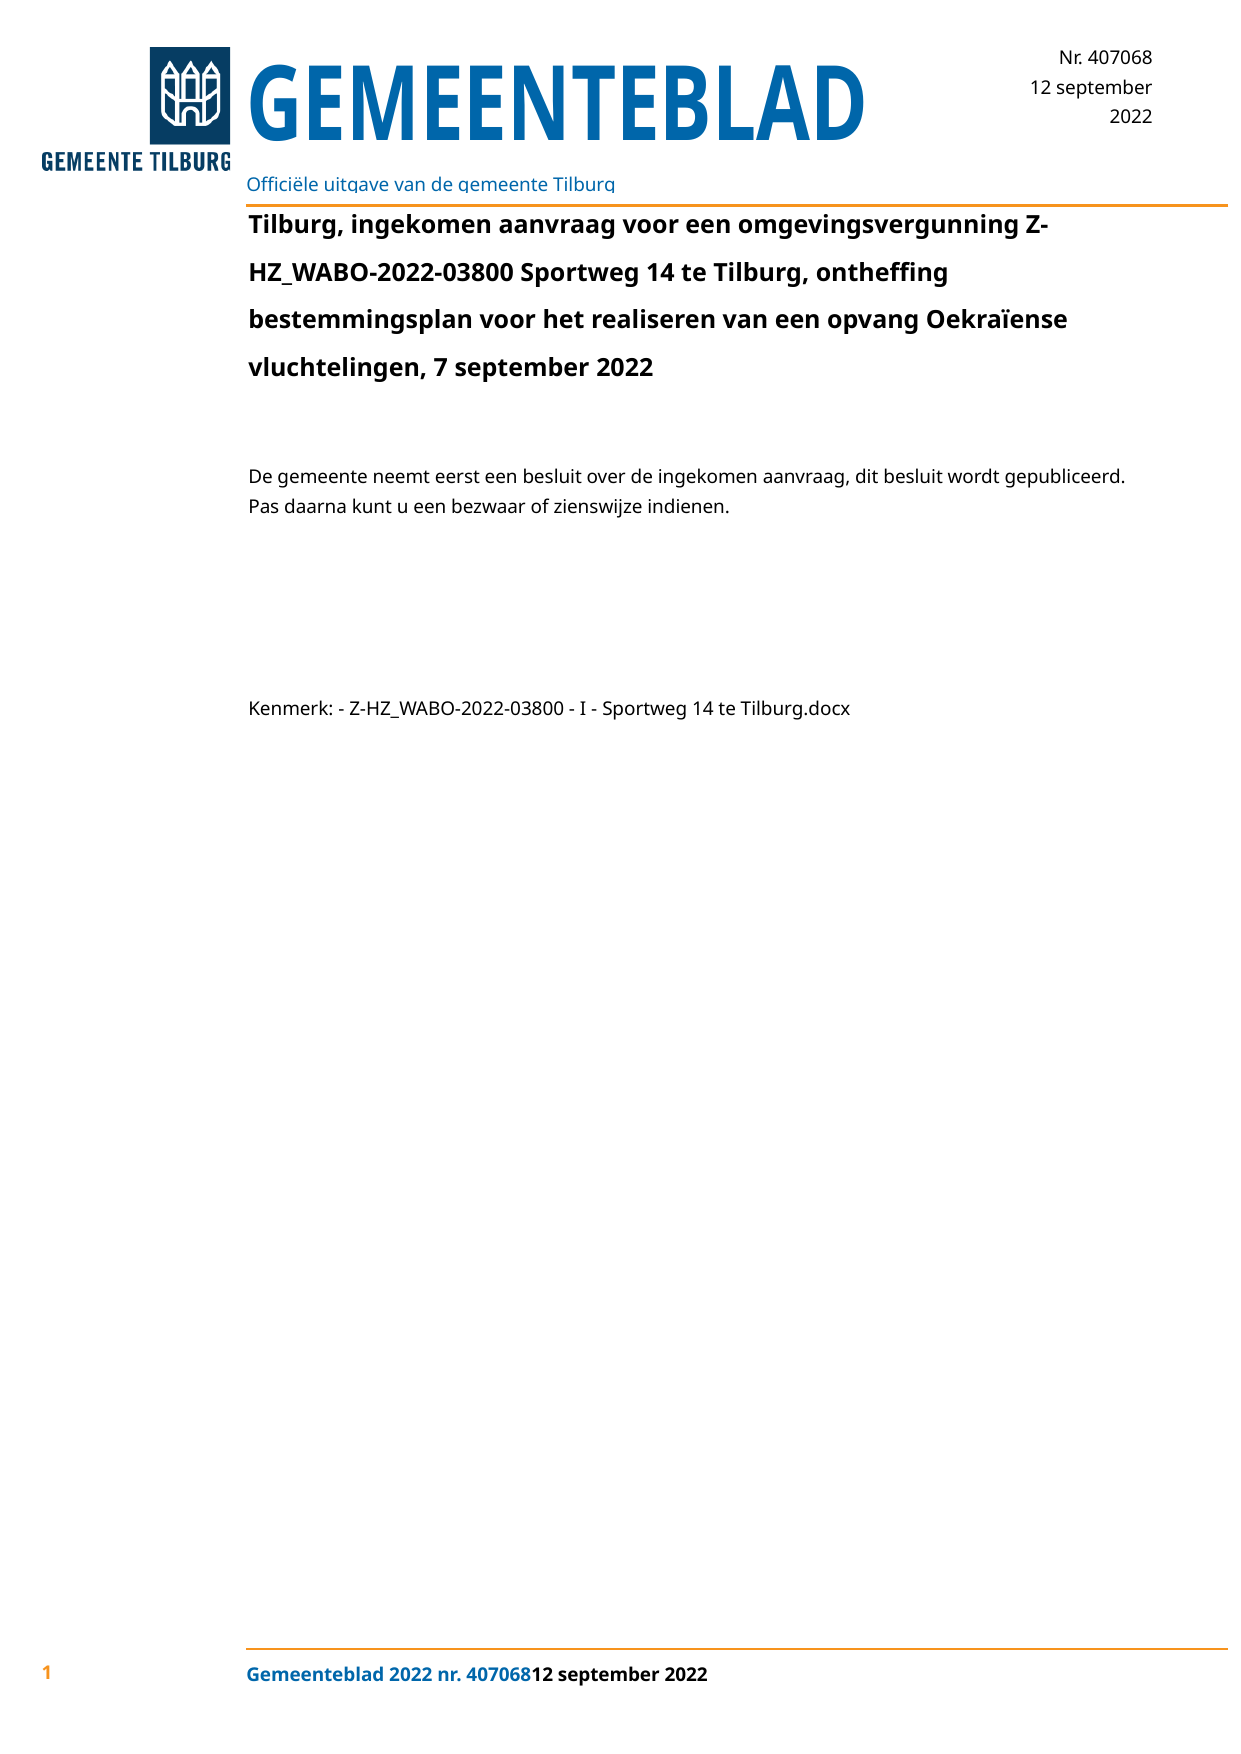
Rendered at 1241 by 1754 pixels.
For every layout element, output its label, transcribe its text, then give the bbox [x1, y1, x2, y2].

picture [41, 47, 231, 172]
text De gemeente neemt eerst een besluit over de ingekomen aanvraag, dit besluit wordt gepubliceerd. Pas daarna kunt u een bezwaar of zienswijze indienen. [248, 463, 1152, 519]
text Tilburg, ingekomen aanvraag voor een omgevingsvergunning Z-HZ_WABO-2022-03800 Sportweg 14 te Tilburg, ontheffing bestemmingsplan voor het realiseren van een opvang Oekraïense vluchtelingen, 7 september 2022 [248, 207, 1152, 384]
text Kenmerk: - Z-HZ_WABO-2022-03800 - I - Sportweg 14 te Tilburg.docx [248, 695, 1152, 721]
